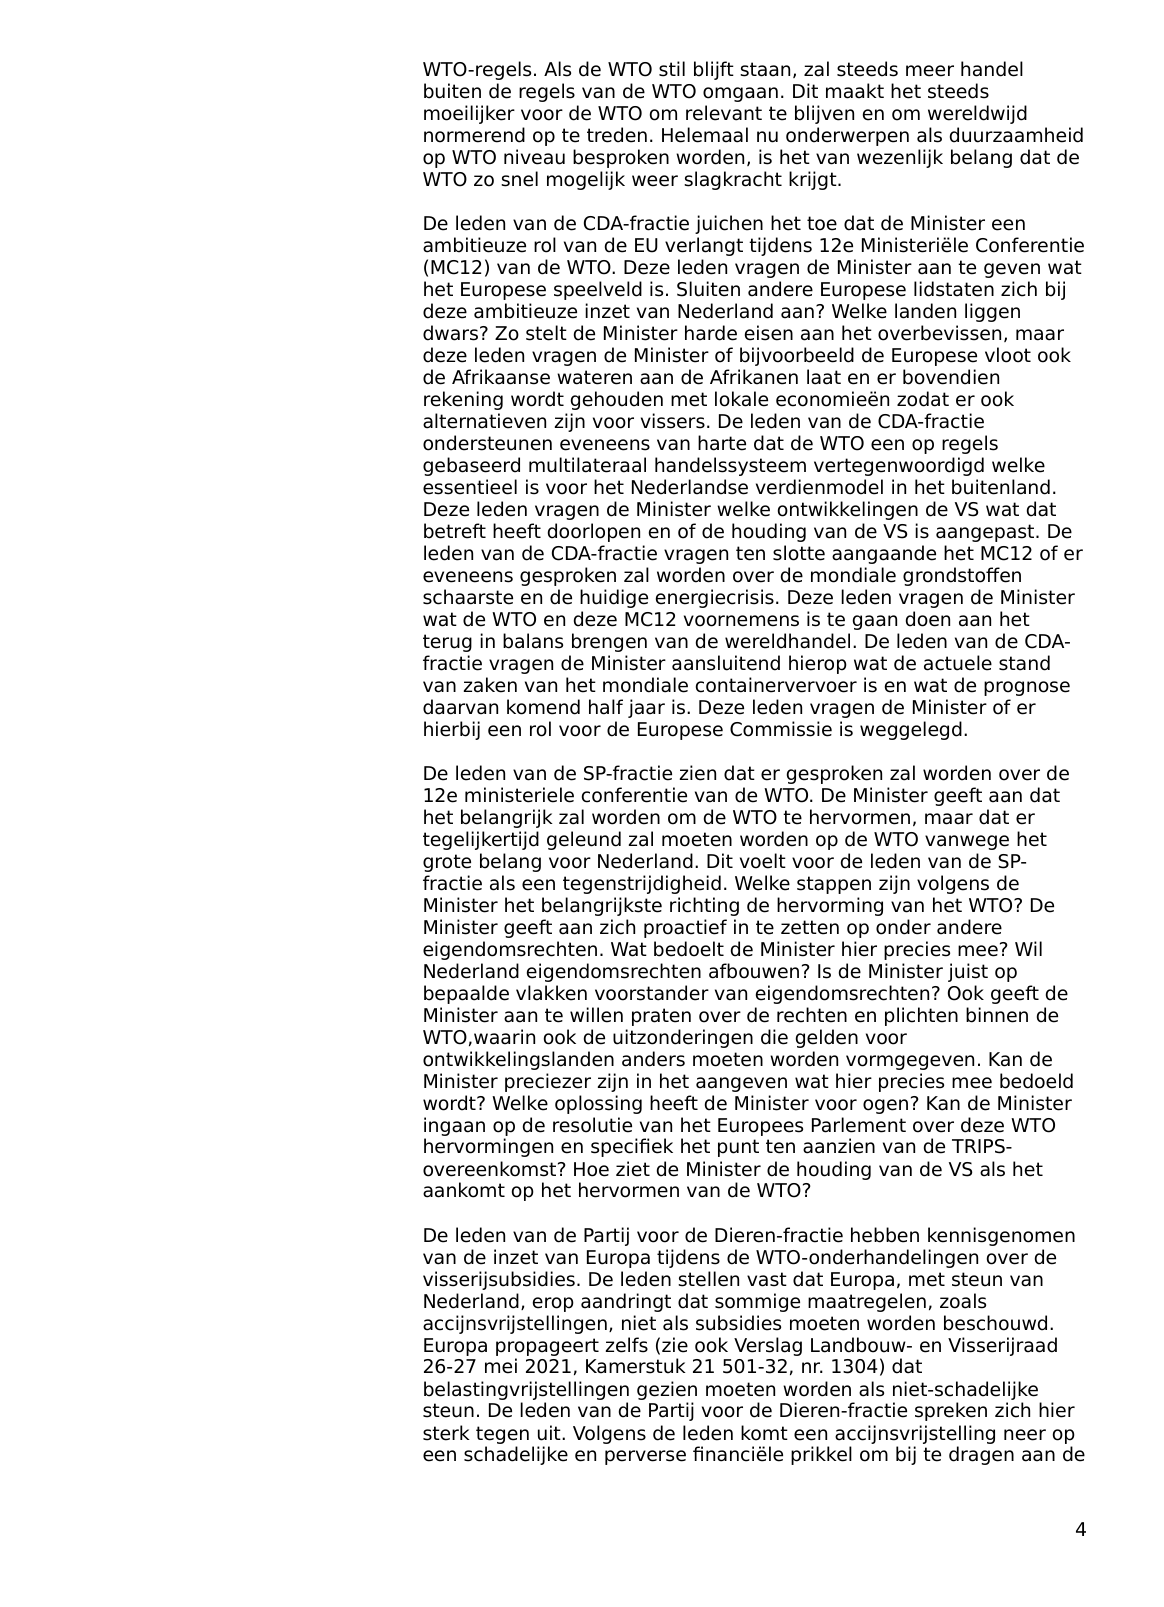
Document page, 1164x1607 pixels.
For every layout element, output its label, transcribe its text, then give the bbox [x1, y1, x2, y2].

text De leden van de Partij voor de Dieren-fractie hebben kennisgenomen van de inzet van Europa tijdens de WTO-onderhandelingen over de visserijsubsidies. De leden stellen vast dat Europa, met steun van Nederland, erop aandringt dat sommige maatregelen, zoals accijnsvrijstellingen, niet als subsidies moeten worden beschouwd. Europa propageert zelfs (zie ook Verslag Landbouw- en Visserijraad 26-27 mei 2021, Kamerstuk 21 501-32, nr. 1304) dat belastingvrijstellingen gezien moeten worden als niet-schadelijke steun. De leden van de Partij voor de Dieren-fractie spreken zich hier sterk tegen uit. Volgens de leden komt een accijnsvrijstelling neer op een schadelijke en perverse financiële prikkel om bij te dragen aan de [422, 1224, 1087, 1466]
text De leden van de SP-fractie zien dat er gesproken zal worden over de 12e ministeriele conferentie van de WTO. De Minister geeft aan dat het belangrijk zal worden om de WTO te hervormen, maar dat er tegelijkertijd geleund zal moeten worden op de WTO vanwege het grote belang voor Nederland. Dit voelt voor de leden van de SP-fractie als een tegenstrijdigheid. Welke stappen zijn volgens de Minister het belangrijkste richting de hervorming van het WTO? De Minister geeft aan zich proactief in te zetten op onder andere eigendomsrechten. Wat bedoelt de Minister hier precies mee? Wil Nederland eigendomsrechten afbouwen? Is de Minister juist op bepaalde vlakken voorstander van eigendomsrechten? Ook geeft de Minister aan te willen praten over de rechten en plichten binnen de WTO,waarin ook de uitzonderingen die gelden voor ontwikkelingslanden anders moeten worden vormgegeven. Kan de Minister preciezer zijn in het aangeven wat hier precies mee bedoeld wordt? Welke oplossing heeft de Minister voor ogen? Kan de Minister ingaan op de resolutie van het Europees Parlement over deze WTO hervormingen en specifiek het punt ten aanzien van de TRIPS-overeenkomst? Hoe ziet de Minister de houding van de VS als het aankomt op het hervormen van de WTO? [422, 763, 1087, 1202]
text WTO-regels. Als de WTO stil blijft staan, zal steeds meer handel buiten de regels van de WTO omgaan. Dit maakt het steeds moeilijker voor de WTO om relevant te blijven en om wereldwijd normerend op te treden. Helemaal nu onderwerpen als duurzaamheid op WTO niveau besproken worden, is het van wezenlijk belang dat de WTO zo snel mogelijk weer slagkracht krijgt. [422, 59, 1087, 191]
text De leden van de CDA-fractie juichen het toe dat de Minister een ambitieuze rol van de EU verlangt tijdens 12e Ministeriële Conferentie (MC12) van de WTO. Deze leden vragen de Minister aan te geven wat het Europese speelveld is. Sluiten andere Europese lidstaten zich bij deze ambitieuze inzet van Nederland aan? Welke landen liggen dwars? Zo stelt de Minister harde eisen aan het overbevissen, maar deze leden vragen de Minister of bijvoorbeeld de Europese vloot ook de Afrikaanse wateren aan de Afrikanen laat en er bovendien rekening wordt gehouden met lokale economieën zodat er ook alternatieven zijn voor vissers. De leden van de CDA-fractie ondersteunen eveneens van harte dat de WTO een op regels gebaseerd multilateraal handelssysteem vertegenwoordigd welke essentieel is voor het Nederlandse verdienmodel in het buitenland. Deze leden vragen de Minister welke ontwikkelingen de VS wat dat betreft heeft doorlopen en of de houding van de VS is aangepast. De leden van de CDA-fractie vragen ten slotte aangaande het MC12 of er eveneens gesproken zal worden over de mondiale grondstoffen schaarste en de huidige energiecrisis. Deze leden vragen de Minister wat de WTO en deze MC12 voornemens is te gaan doen aan het terug in balans brengen van de wereldhandel. De leden van de CDA-fractie vragen de Minister aansluitend hierop wat de actuele stand van zaken van het mondiale containervervoer is en wat de prognose daarvan komend half jaar is. Deze leden vragen de Minister of er hierbij een rol voor de Europese Commissie is weggelegd. [422, 213, 1087, 741]
